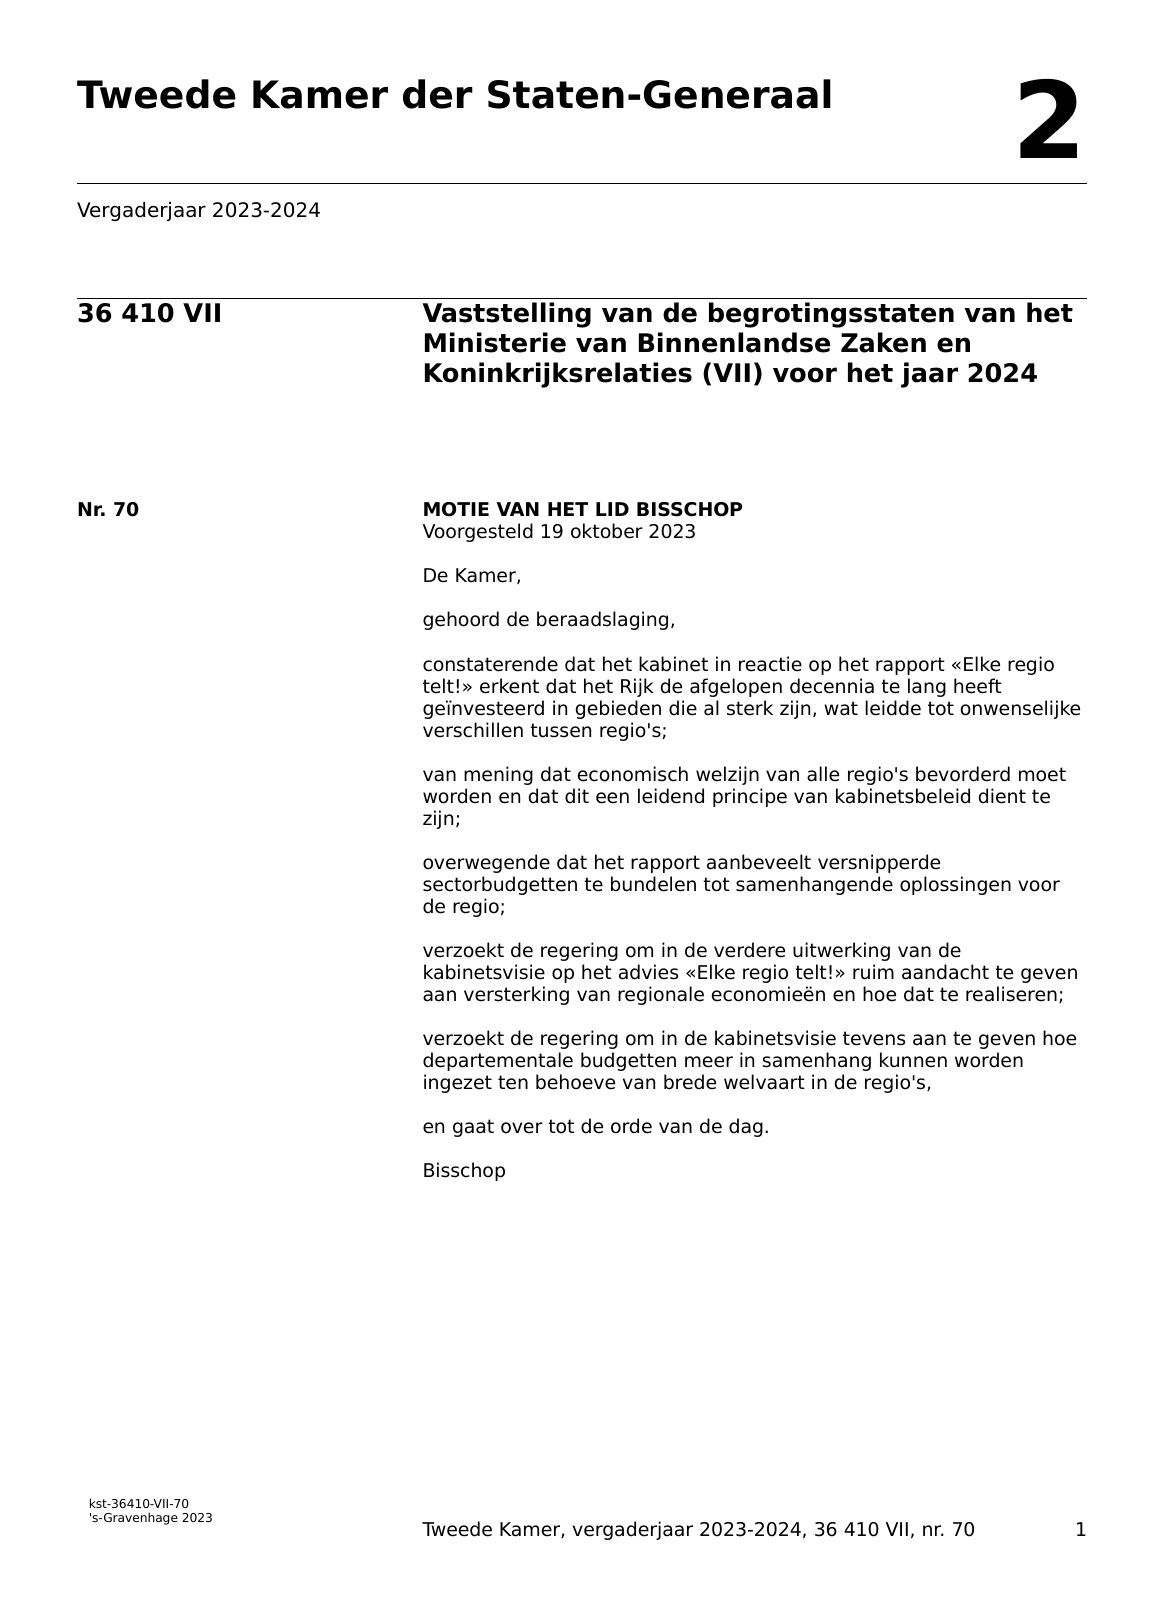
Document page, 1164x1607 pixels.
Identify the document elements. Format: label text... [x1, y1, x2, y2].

text en gaat over tot de orde van de dag. [422, 1116, 1087, 1138]
text verzoekt de regering om in de verdere uitwerking van de kabinetsvisie op het advies «Elke regio telt!» ruim aandacht te geven aan versterking van regionale economieën en hoe dat te realiseren; [422, 940, 1087, 1006]
text Bisschop [422, 1160, 1087, 1182]
subtitle Nr. 70 MOTIE VAN HET LID BISSCHOP [77, 499, 1087, 521]
text kst-36410-VII-70 [88, 1497, 323, 1511]
table_header Tweede Kamer der Staten-Generaal [77, 59, 886, 183]
text van mening dat economisch welzijn van alle regio's bevorderd moet worden en dat dit een leidend principe van kabinetsbeleid dient te zijn; [422, 764, 1087, 829]
text Voorgesteld 19 oktober 2023 [422, 521, 1087, 543]
text verzoekt de regering om in de kabinetsvisie tevens aan te geven hoe departementale budgetten meer in samenhang kunnen worden ingezet ten behoeve van brede welvaart in de regio's, [422, 1028, 1087, 1094]
text overwegende dat het rapport aanbeveelt versnipperde sectorbudgetten te bundelen tot samenhangende oplossingen voor de regio; [422, 852, 1087, 918]
table_cell Vergaderjaar 2023-2024 [77, 184, 1087, 298]
table_header 2 [886, 59, 1087, 183]
subtitle 36 410 VII Vaststelling van de begrotingsstaten van het Ministerie van Binnenlandse Zaken en Koninkrijksrelaties (VII) voor het jaar 2024 [77, 299, 1087, 388]
text gehoord de beraadslaging, [422, 609, 1087, 631]
text 's-Gravenhage 2023 [88, 1511, 323, 1525]
text constaterende dat het kabinet in reactie op het rapport «Elke regio telt!» erkent dat het Rijk de afgelopen decennia te lang heeft geïnvesteerd in gebieden die al sterk zijn, wat leidde tot onwenselijke verschillen tussen regio's; [422, 653, 1087, 741]
text De Kamer, [422, 565, 1087, 587]
